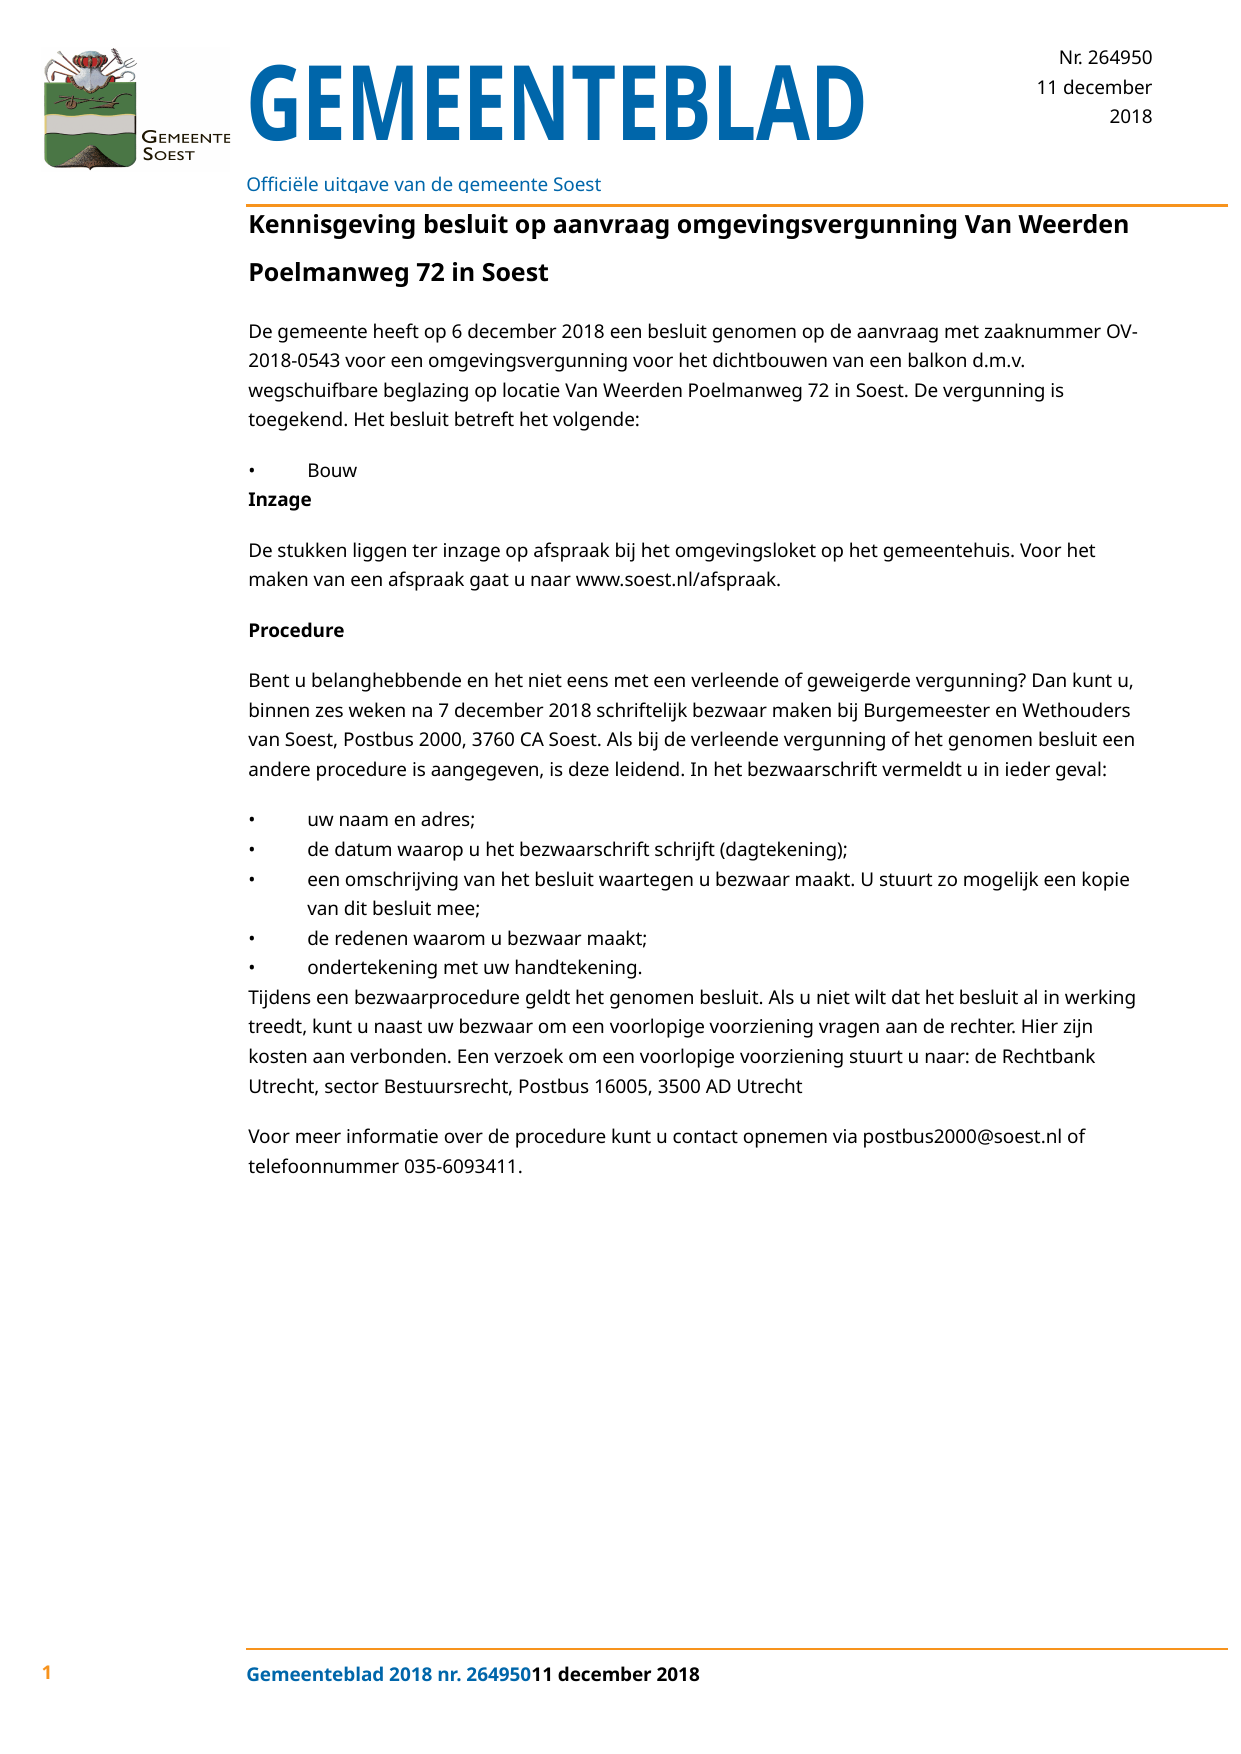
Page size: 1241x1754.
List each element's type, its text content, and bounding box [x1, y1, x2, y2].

list de datum waarop u het bezwaarschrift schrijft (dagtekening); [248, 836, 1152, 862]
list een omschrijving van het besluit waartegen u bezwaar maakt. U stuurt zo mogelijk een kopie van dit besluit mee; [248, 866, 1152, 921]
text De stukken liggen ter inzage op afspraak bij het omgevingsloket op het gemeentehuis. Voor het maken van een afspraak gaat u naar www.soest.nl/afspraak. [248, 537, 1152, 592]
text Bent u belanghebbende en het niet eens met een verleende of geweigerde vergunning? Dan kunt u, binnen zes weken na 7 december 2018 schriftelijk bezwaar maken bij Burgemeester en Wethouders van Soest, Postbus 2000, 3760 CA Soest. Als bij de verleende vergunning of het genomen besluit een andere procedure is aangegeven, is deze leidend. In het bezwaarschrift vermeldt u in ieder geval: [248, 667, 1152, 782]
text Procedure [248, 617, 1152, 643]
list Bouw [248, 457, 1152, 483]
text Voor meer informatie over de procedure kunt u contact opnemen via postbus2000@soest.nl of telefoonnummer 035-6093411. [248, 1123, 1152, 1179]
text Inzage [248, 487, 1152, 512]
text De gemeente heeft op 6 december 2018 een besluit genomen op de aanvraag met zaaknummer OV-2018-0543 voor een omgevingsvergunning voor het dichtbouwen van een balkon d.m.v. wegschuifbare beglazing op locatie Van Weerden Poelmanweg 72 in Soest. De vergunning is toegekend. Het besluit betreft het volgende: [248, 318, 1152, 432]
list de redenen waarom u bezwaar maakt; [248, 925, 1152, 951]
picture [41, 47, 231, 172]
list ondertekening met uw handtekening. [248, 954, 1152, 980]
text Kennisgeving besluit op aanvraag omgevingsvergunning Van Weerden Poelmanweg 72 in Soest [248, 207, 1152, 288]
list uw naam en adres; [248, 807, 1152, 832]
text Tijdens een bezwaarprocedure geldt het genomen besluit. Als u niet wilt dat het besluit al in werking treedt, kunt u naast uw bezwaar om een voorlopige voorziening vragen aan de rechter. Hier zijn kosten aan verbonden. Een verzoek om een voorlopige voorziening stuurt u naar: de Rechtbank Utrecht, sector Bestuursrecht, Postbus 16005, 3500 AD Utrecht [248, 984, 1152, 1099]
